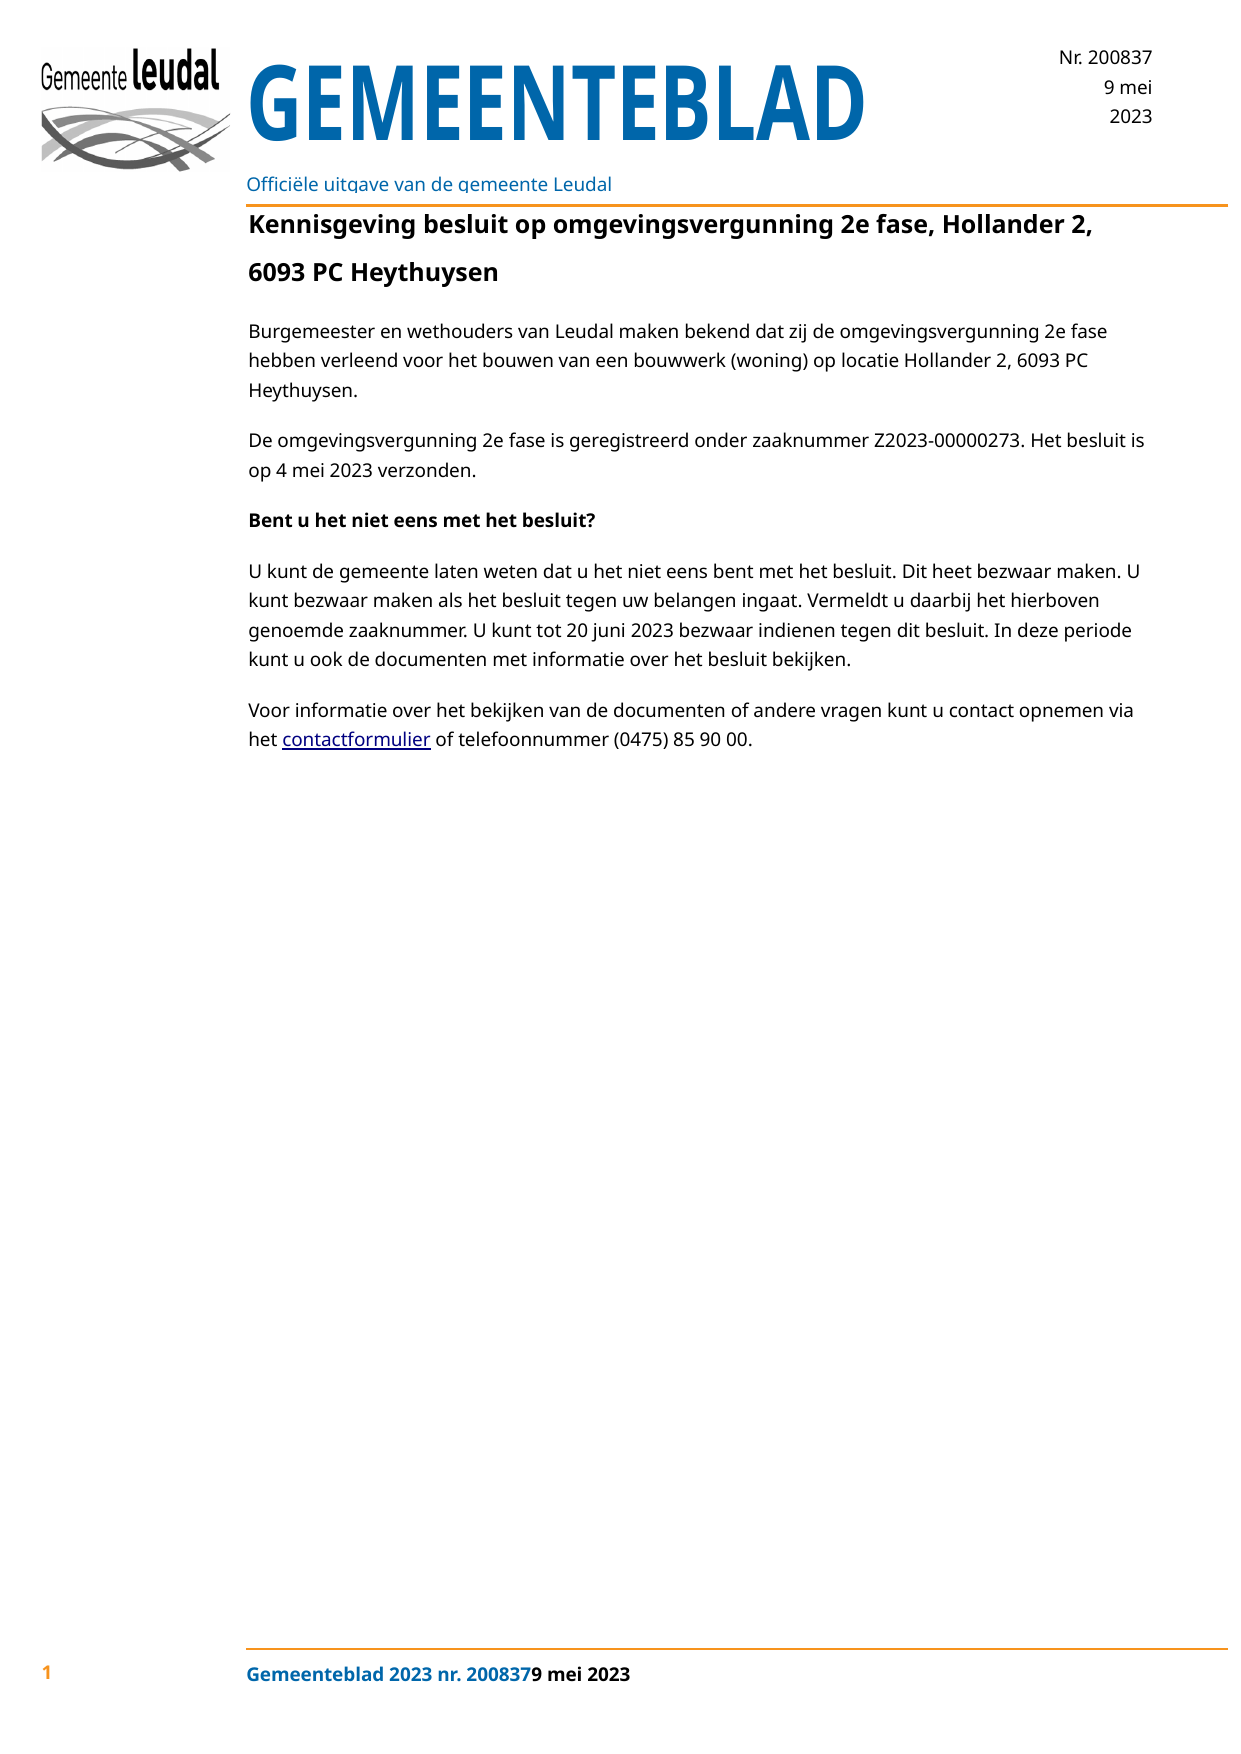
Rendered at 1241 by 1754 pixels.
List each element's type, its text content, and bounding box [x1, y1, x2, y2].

picture [41, 47, 231, 172]
text Voor informatie over het bekijken van de documenten of andere vragen kunt u contact opnemen via het contactformulier of telefoonnummer (0475) 85 90 00. [248, 697, 1152, 752]
text Burgemeester en wethouders van Leudal maken bekend dat zij de omgevingsvergunning 2e fase hebben verleend voor het bouwen van een bouwwerk (woning) op locatie Hollander 2, 6093 PC Heythuysen. [248, 318, 1152, 403]
text Kennisgeving besluit op omgevingsvergunning 2e fase, Hollander 2, 6093 PC Heythuysen [248, 207, 1152, 288]
text U kunt de gemeente laten weten dat u het niet eens bent met het besluit. Dit heet bezwaar maken. U kunt bezwaar maken als het besluit tegen uw belangen ingaat. Vermeldt u daarbij het hierboven genoemde zaaknummer. U kunt tot 20 juni 2023 bezwaar indienen tegen dit besluit. In deze periode kunt u ook de documenten met informatie over het besluit bekijken. [248, 558, 1152, 672]
text De omgevingsvergunning 2e fase is geregistreerd onder zaaknummer Z2023-00000273. Het besluit is op 4 mei 2023 verzonden. [248, 427, 1152, 483]
text Bent u het niet eens met het besluit? [248, 507, 1152, 533]
